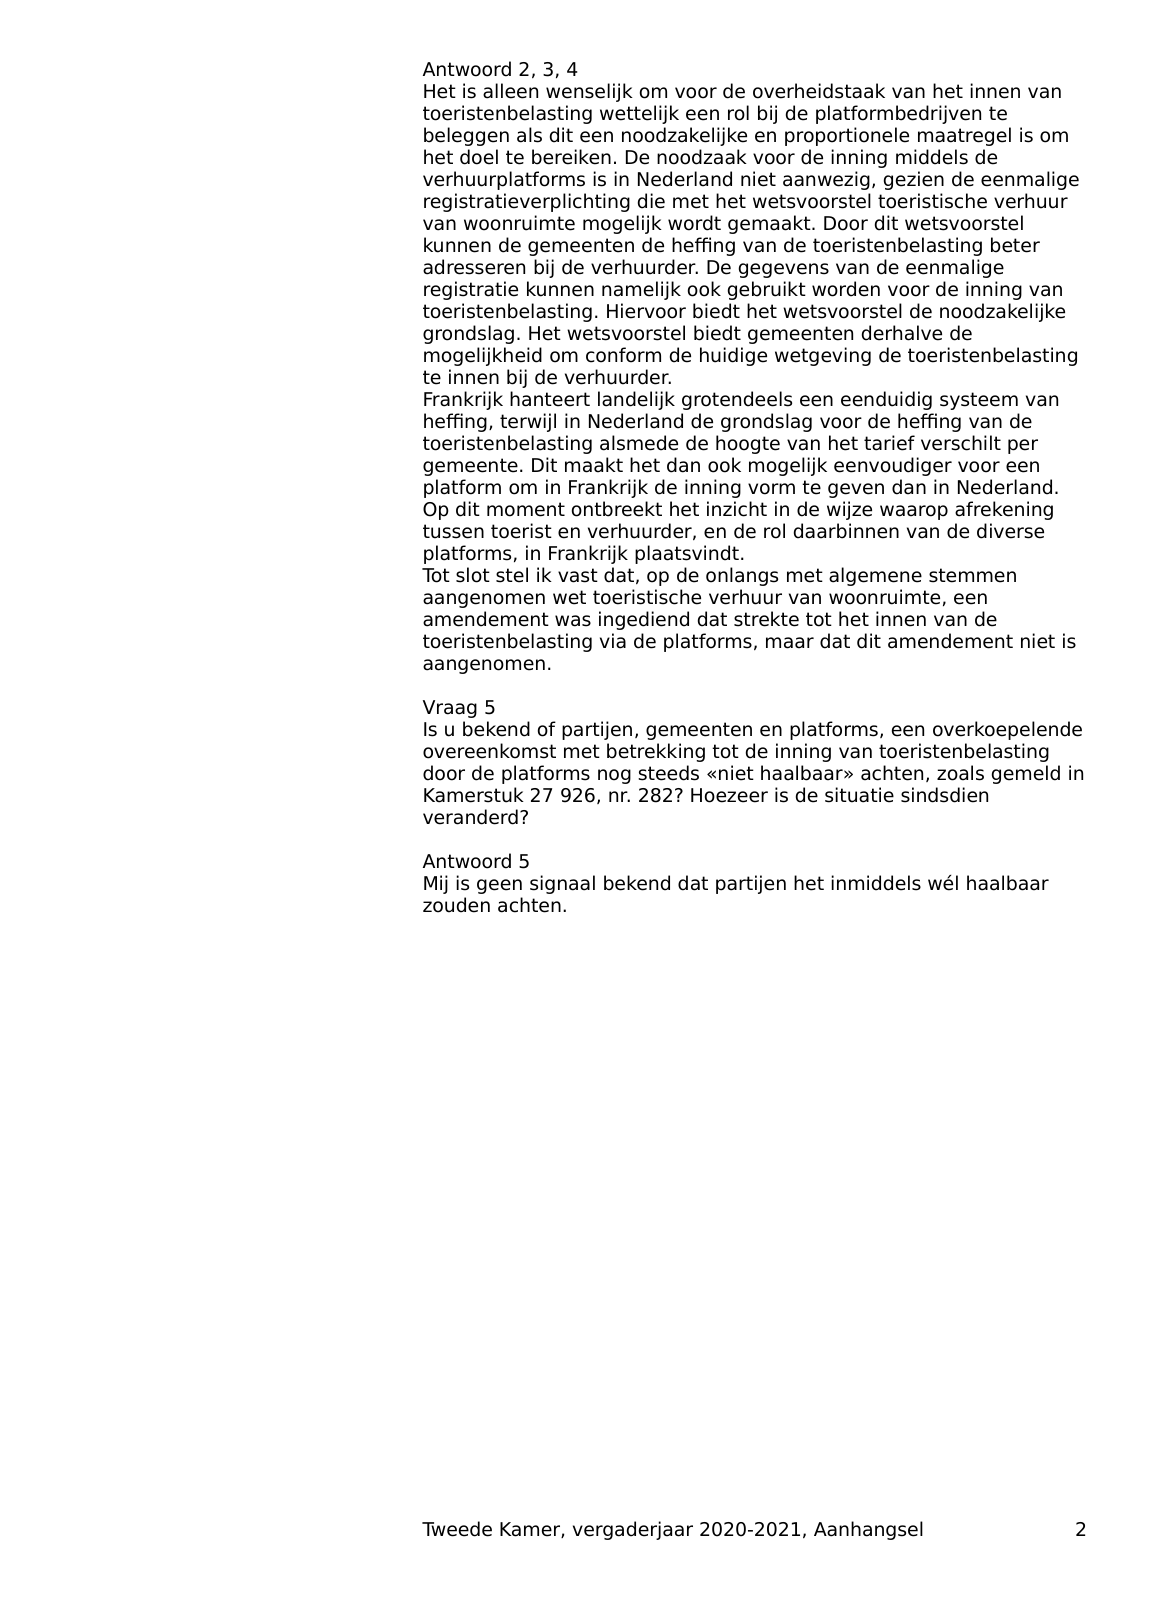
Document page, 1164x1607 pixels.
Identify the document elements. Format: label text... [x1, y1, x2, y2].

text Tot slot stel ik vast dat, op de onlangs met algemene stemmen aangenomen wet toeristische verhuur van woonruimte, een amendement was ingediend dat strekte tot het innen van de toeristenbelasting via de platforms, maar dat dit amendement niet is aangenomen. [422, 564, 1087, 674]
text Is u bekend of partijen, gemeenten en platforms, een overkoepelende overeenkomst met betrekking tot de inning van toeristenbelasting door de platforms nog steeds «niet haalbaar» achten, zoals gemeld in Kamerstuk 27 926, nr. 282? Hoezeer is de situatie sindsdien veranderd? [422, 719, 1087, 828]
text Mij is geen signaal bekend dat partijen het inmiddels wél haalbaar zouden achten. [422, 873, 1087, 917]
text Antwoord 5 [422, 851, 1087, 873]
text Het is alleen wenselijk om voor de overheidstaak van het innen van toeristenbelasting wettelijk een rol bij de platformbedrijven te beleggen als dit een noodzakelijke en proportionele maatregel is om het doel te bereiken. De noodzaak voor de inning middels de verhuurplatforms is in Nederland niet aanwezig, gezien de eenmalige registratieverplichting die met het wetsvoorstel toeristische verhuur van woonruimte mogelijk wordt gemaakt. Door dit wetsvoorstel kunnen de gemeenten de heffing van de toeristenbelasting beter adresseren bij de verhuurder. De gegevens van de eenmalige registratie kunnen namelijk ook gebruikt worden voor de inning van toeristenbelasting. Hiervoor biedt het wetsvoorstel de noodzakelijke grondslag. Het wetsvoorstel biedt gemeenten derhalve de mogelijkheid om conform de huidige wetgeving de toeristenbelasting te innen bij de verhuurder. [422, 81, 1087, 389]
text Vraag 5 [422, 697, 1087, 719]
text Frankrijk hanteert landelijk grotendeels een eenduidig systeem van heffing, terwijl in Nederland de grondslag voor de heffing van de toeristenbelasting alsmede de hoogte van het tarief verschilt per gemeente. Dit maakt het dan ook mogelijk eenvoudiger voor een platform om in Frankrijk de inning vorm te geven dan in Nederland. Op dit moment ontbreekt het inzicht in de wijze waarop afrekening tussen toerist en verhuurder, en de rol daarbinnen van de diverse platforms, in Frankrijk plaatsvindt. [422, 389, 1087, 564]
text Antwoord 2, 3, 4 [422, 59, 1087, 81]
